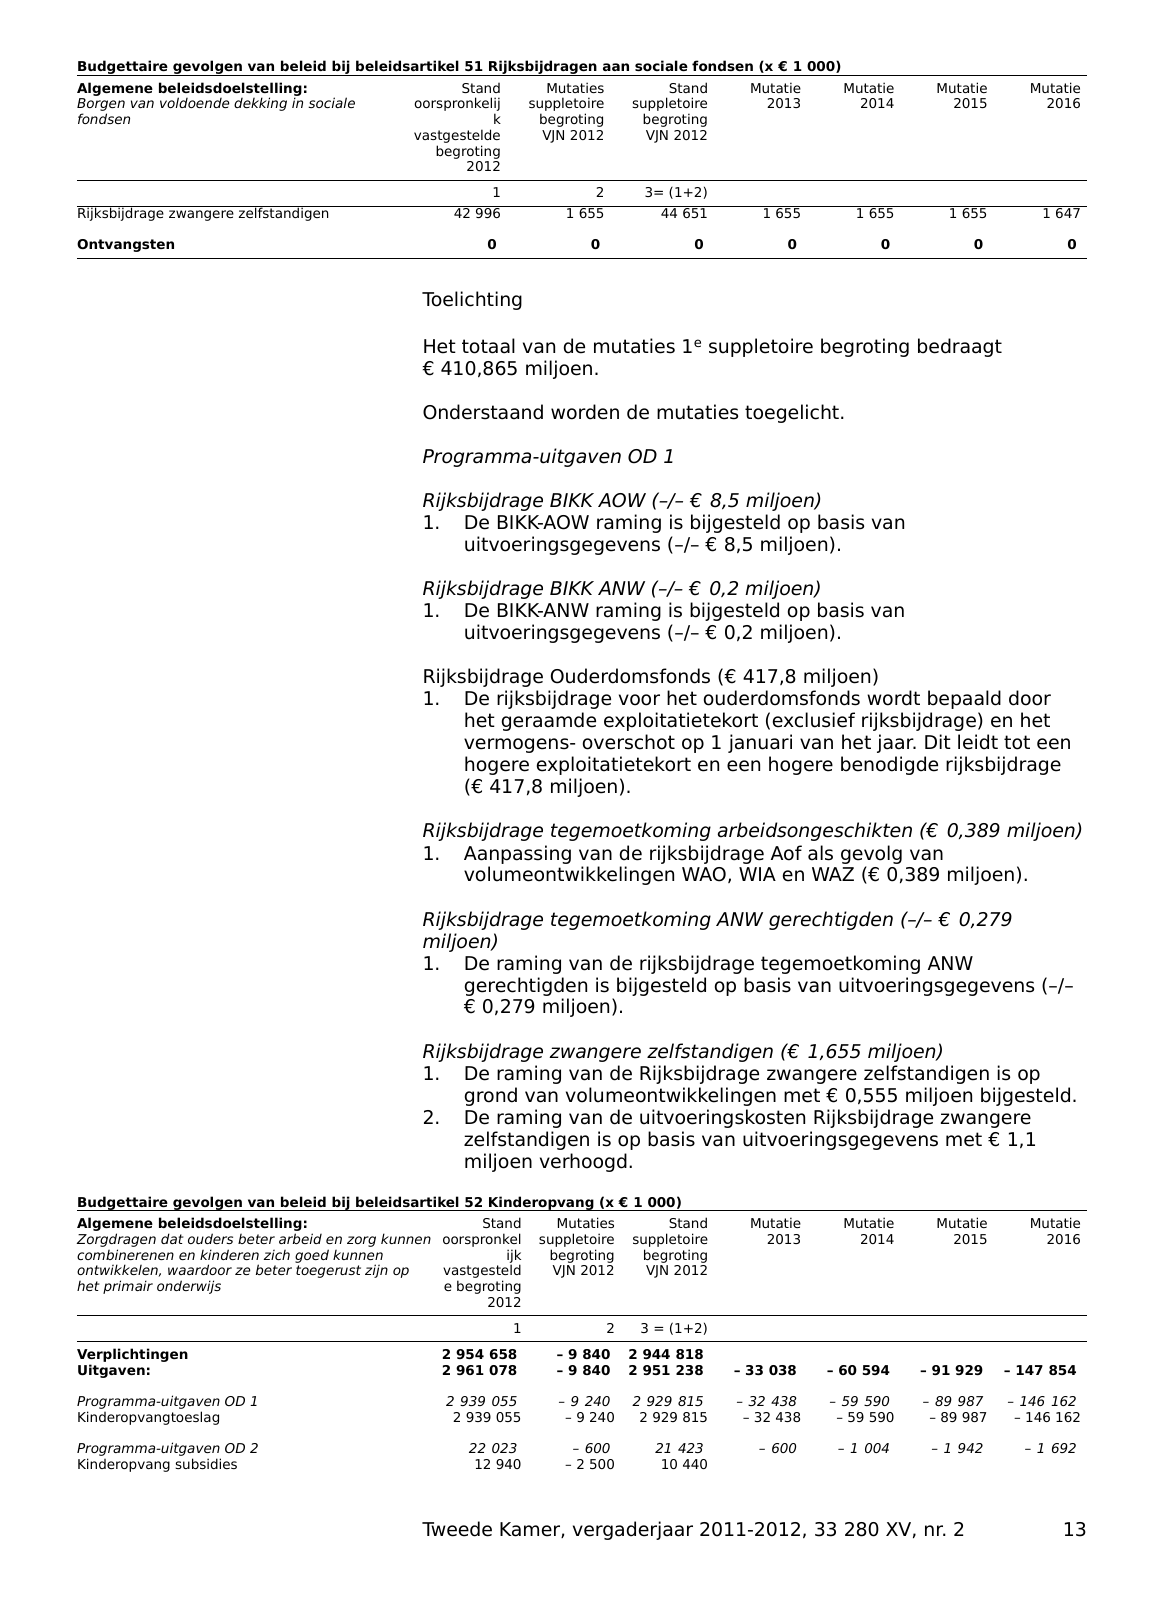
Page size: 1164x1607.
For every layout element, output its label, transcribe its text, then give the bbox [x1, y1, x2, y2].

subtitle Rijksbijdrage tegemoetkoming arbeidsongeschikten (€ 0,389 miljoen) [422, 820, 1087, 842]
table_cell Programma-uitgaven OD 1 [77, 1394, 434, 1410]
table_cell – 33 038 [714, 1363, 807, 1378]
table_cell 0 [403, 237, 507, 258]
table_cell – 146 162 [993, 1394, 1087, 1410]
table_cell 2 954 658 [434, 1342, 527, 1362]
table_cell Mutaties suppletoire begroting VJN 2012 [527, 1211, 621, 1315]
table_cell [77, 1316, 434, 1341]
table_cell Algemene beleidsdoelstelling: Zorgdragen dat ouders beter arbeid en zorg kunnen combinerenen en kinderen zich goed kunnen ontwikkelen, waardoor ze beter toegerust zijn op het primair onderwijs [77, 1211, 434, 1315]
text Onderstaand worden de mutaties toegelicht. [422, 402, 1087, 424]
table_cell [714, 181, 807, 206]
table_cell 2 944 818 [621, 1342, 714, 1362]
table_cell Stand suppletoire begroting VJN 2012 [610, 76, 714, 179]
table_cell 44 651 [610, 207, 714, 221]
subtitle Rijksbijdrage zwangere zelfstandigen (€ 1,655 miljoen) [422, 1041, 1087, 1063]
table_cell Kinderopvang subsidies [77, 1457, 434, 1473]
table_cell [714, 1425, 807, 1441]
table_cell 1 [403, 181, 507, 206]
table_cell 1 655 [714, 207, 807, 221]
subtitle Rijksbijdrage Ouderdomsfonds (€ 417,8 miljoen) [422, 666, 1087, 688]
table_cell Mutatie 2015 [900, 1211, 993, 1315]
table_cell [993, 1425, 1087, 1441]
table_cell [807, 1316, 900, 1341]
table_cell [714, 1378, 807, 1394]
table_cell – 9 240 [527, 1410, 621, 1425]
table_cell Mutatie 2016 [993, 1211, 1087, 1315]
table_cell [807, 1457, 900, 1473]
table_cell – 59 590 [807, 1410, 900, 1425]
table_cell 2 929 815 [621, 1394, 714, 1410]
table_cell 1 647 [993, 207, 1087, 221]
table_cell 2 939 055 [434, 1394, 527, 1410]
table_cell [527, 1378, 621, 1394]
table_cell 0 [714, 237, 807, 258]
table_cell 0 [993, 237, 1087, 258]
table_cell 2 929 815 [621, 1410, 714, 1425]
table_cell – 9 840 [527, 1342, 621, 1362]
table_cell [993, 1342, 1087, 1362]
text 1. De rijksbijdrage voor het ouderdomsfonds wordt bepaald door het geraamde exploitatietekort (exclusief rijksbijdrage) en het vermogens- overschot op 1 januari van het jaar. Dit leidt tot een hogere exploitatietekort en een hogere benodigde rijksbijdrage (€ 417,8 miljoen). [422, 688, 1087, 798]
table_cell – 9 840 [527, 1363, 621, 1378]
table_cell – 32 438 [714, 1394, 807, 1410]
table_cell [807, 1342, 900, 1362]
table_cell 3= (1+2) [610, 181, 714, 206]
table_cell [403, 221, 507, 237]
table_cell 1 655 [900, 207, 993, 221]
table_cell 12 940 [434, 1457, 527, 1473]
table_cell Mutatie 2015 [900, 76, 993, 179]
table_cell 2 [507, 181, 610, 206]
table_cell – 1 942 [900, 1441, 993, 1457]
table_cell [77, 1425, 434, 1441]
table_cell 1 655 [507, 207, 610, 221]
table_cell Mutatie 2013 [714, 76, 807, 179]
table_cell [714, 1342, 807, 1362]
table_cell 2 [527, 1316, 621, 1341]
table_cell Mutatie 2014 [807, 76, 900, 179]
table_cell – 32 438 [714, 1410, 807, 1425]
table_cell – 600 [527, 1441, 621, 1457]
table_cell – 91 929 [900, 1363, 993, 1378]
table_cell [900, 1457, 993, 1473]
text 1. De BIKK-AOW raming is bijgesteld op basis van uitvoeringsgegevens (–/– € 8,5 miljoen). [422, 512, 1087, 556]
table_cell – 60 594 [807, 1363, 900, 1378]
table_cell 10 440 [621, 1457, 714, 1473]
table_cell [610, 221, 714, 237]
table_cell [993, 181, 1087, 206]
table_cell – 9 240 [527, 1394, 621, 1410]
table_cell 42 996 [403, 207, 507, 221]
text 1. Aanpassing van de rijksbijdrage Aof als gevolg van volumeontwikkelingen WAO, WIA en WAZ (€ 0,389 miljoen). [422, 842, 1087, 886]
table_cell 2 939 055 [434, 1410, 527, 1425]
table_cell – 147 854 [993, 1363, 1087, 1378]
table_header Budgettaire gevolgen van beleid bij beleidsartikel 51 Rijksbijdragen aan sociale fondsen (x € 1 000) [77, 59, 1087, 75]
text 2. De raming van de uitvoeringskosten Rijksbijdrage zwangere zelfstandigen is op basis van uitvoeringsgegevens met € 1,1 miljoen verhoogd. [422, 1107, 1087, 1172]
table_cell – 2 500 [527, 1457, 621, 1473]
table_cell [993, 1378, 1087, 1394]
table_cell – 89 987 [900, 1394, 993, 1410]
table_cell 2 951 238 [621, 1363, 714, 1378]
table_cell – 600 [714, 1441, 807, 1457]
table_cell 1 [434, 1316, 527, 1341]
table_cell [77, 1378, 434, 1394]
table_header Budgettaire gevolgen van beleid bij beleidsartikel 52 Kinderopvang (x € 1 000) [77, 1194, 1087, 1210]
table_cell [807, 1425, 900, 1441]
table_cell [900, 221, 993, 237]
table_cell [807, 221, 900, 237]
table_cell [77, 221, 403, 237]
table_cell [900, 1316, 993, 1341]
table_cell [621, 1425, 714, 1441]
table_cell Mutatie 2013 [714, 1211, 807, 1315]
table_cell Rijksbijdrage zwangere zelfstandigen [77, 207, 403, 221]
table_cell 22 023 [434, 1441, 527, 1457]
table_cell Uitgaven: [77, 1363, 434, 1378]
table_cell [714, 221, 807, 237]
subtitle Rijksbijdrage BIKK AOW (–/– € 8,5 miljoen) [422, 490, 1087, 512]
table_cell [900, 1425, 993, 1441]
table_cell Algemene beleidsdoelstelling: Borgen van voldoende dekking in sociale fondsen [77, 76, 403, 179]
table_cell Kinderopvangtoeslag [77, 1410, 434, 1425]
table_cell Ontvangsten [77, 237, 403, 258]
subtitle Rijksbijdrage BIKK ANW (–/– € 0,2 miljoen) [422, 578, 1087, 600]
table_cell [714, 1316, 807, 1341]
table_cell Mutatie 2014 [807, 1211, 900, 1315]
table_cell [900, 1342, 993, 1362]
table_cell Mutaties suppletoire begroting VJN 2012 [507, 76, 610, 179]
table_cell [77, 181, 403, 206]
subtitle Toelichting [422, 289, 1087, 311]
table_cell Programma-uitgaven OD 2 [77, 1441, 434, 1457]
text Het totaal van de mutaties 1e suppletoire begroting bedraagt € 410,865 miljoen. [422, 336, 1087, 379]
table_cell [434, 1425, 527, 1441]
text 1. De raming van de Rijksbijdrage zwangere zelfstandigen is op grond van volumeontwikkelingen met € 0,555 miljoen bijgesteld. [422, 1063, 1087, 1107]
table_cell [900, 1378, 993, 1394]
table_cell – 89 987 [900, 1410, 993, 1425]
table_cell [434, 1378, 527, 1394]
table_cell [993, 221, 1087, 237]
table_cell [714, 1457, 807, 1473]
text 1. De BIKK-ANW raming is bijgesteld op basis van uitvoeringsgegevens (–/– € 0,2 miljoen). [422, 600, 1087, 644]
table_cell Stand oorspronkelijk vastgestelde begroting 2012 [434, 1211, 527, 1315]
table_cell 0 [900, 237, 993, 258]
table_cell Stand oorspronkelijk vastgestelde begroting 2012 [403, 76, 507, 179]
table_cell 1 655 [807, 207, 900, 221]
table_cell [993, 1316, 1087, 1341]
table_cell – 1 692 [993, 1441, 1087, 1457]
table_cell 3 = (1+2) [621, 1316, 714, 1341]
subtitle Rijksbijdrage tegemoetkoming ANW gerechtigden (–/– € 0,279 miljoen) [422, 908, 1087, 952]
subtitle Programma-uitgaven OD 1 [422, 446, 1087, 468]
table_cell [900, 181, 993, 206]
table_cell 21 423 [621, 1441, 714, 1457]
table_cell 0 [807, 237, 900, 258]
table_cell – 59 590 [807, 1394, 900, 1410]
table_cell – 146 162 [993, 1410, 1087, 1425]
table_cell 0 [610, 237, 714, 258]
table_cell Verplichtingen [77, 1342, 434, 1362]
table_cell [993, 1457, 1087, 1473]
table_cell [807, 181, 900, 206]
table_cell 2 961 078 [434, 1363, 527, 1378]
table_cell [807, 1378, 900, 1394]
table_cell [527, 1425, 621, 1441]
table_cell Stand suppletoire begroting VJN 2012 [621, 1211, 714, 1315]
table_cell 0 [507, 237, 610, 258]
table_cell [507, 221, 610, 237]
table_cell [621, 1378, 714, 1394]
text 1. De raming van de rijksbijdrage tegemoetkoming ANW gerechtigden is bijgesteld op basis van uitvoeringsgegevens (–/– € 0,279 miljoen). [422, 952, 1087, 1018]
table_cell Mutatie 2016 [993, 76, 1087, 179]
table_cell – 1 004 [807, 1441, 900, 1457]
